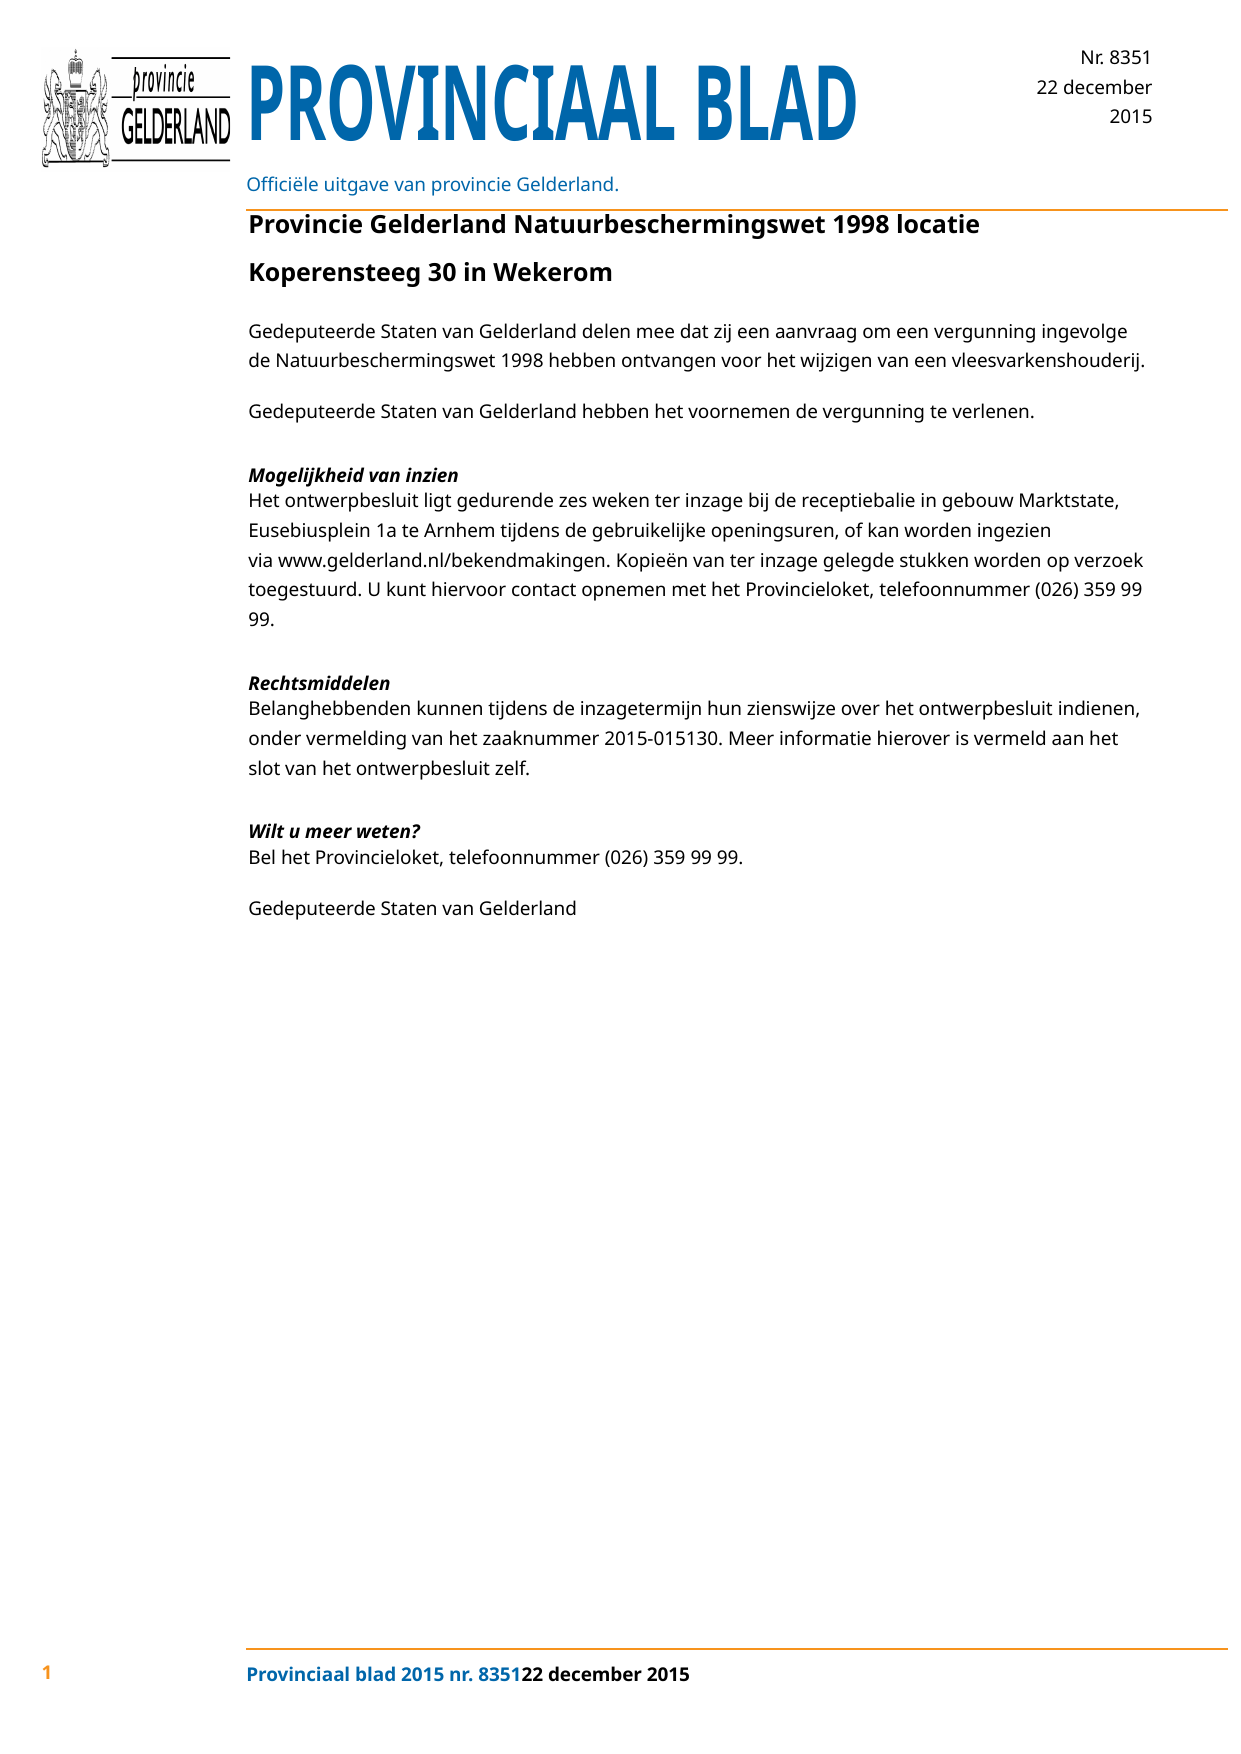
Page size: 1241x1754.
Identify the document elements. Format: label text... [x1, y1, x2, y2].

text Het ontwerpbesluit ligt gedurende zes weken ter inzage bij de receptiebalie in gebouw Marktstate, Eusebiusplein 1a te Arnhem tijdens de gebruikelijke openingsuren, of kan worden ingezien via www.gelderland.nl/bekendmakingen. Kopieën van ter inzage gelegde stukken worden op verzoek toegestuurd. U kunt hiervoor contact opnemen met het Provincieloket, telefoonnummer (026) 359 99 99. [248, 488, 1152, 632]
text Provincie Gelderland Natuurbeschermingswet 1998 locatie Koperensteeg 30 in Wekerom [248, 211, 1152, 288]
text Gedeputeerde Staten van Gelderland [248, 895, 1152, 921]
text Belanghebbenden kunnen tijdens de inzagetermijn hun zienswijze over het ontwerpbesluit indienen, onder vermelding van het zaaknummer 2015-015130. Meer informatie hierover is vermeld aan het slot van het ontwerpbesluit zelf. [248, 696, 1152, 781]
text Gedeputeerde Staten van Gelderland hebben het voornemen de vergunning te verlenen. [248, 398, 1152, 424]
text Gedeputeerde Staten van Gelderland delen mee dat zij een aanvraag om een vergunning ingevolge de Natuurbeschermingswet 1998 hebben ontvangen voor het wijzigen van een vleesvarkenshouderij. [248, 318, 1152, 373]
text Wilt u meer weten? [248, 819, 1152, 844]
text Rechtsmiddelen [248, 670, 1152, 696]
picture [41, 47, 231, 172]
text Bel het Provincieloket, telefoonnummer (026) 359 99 99. [248, 844, 1152, 870]
text Mogelijkheid van inzien [248, 462, 1152, 488]
